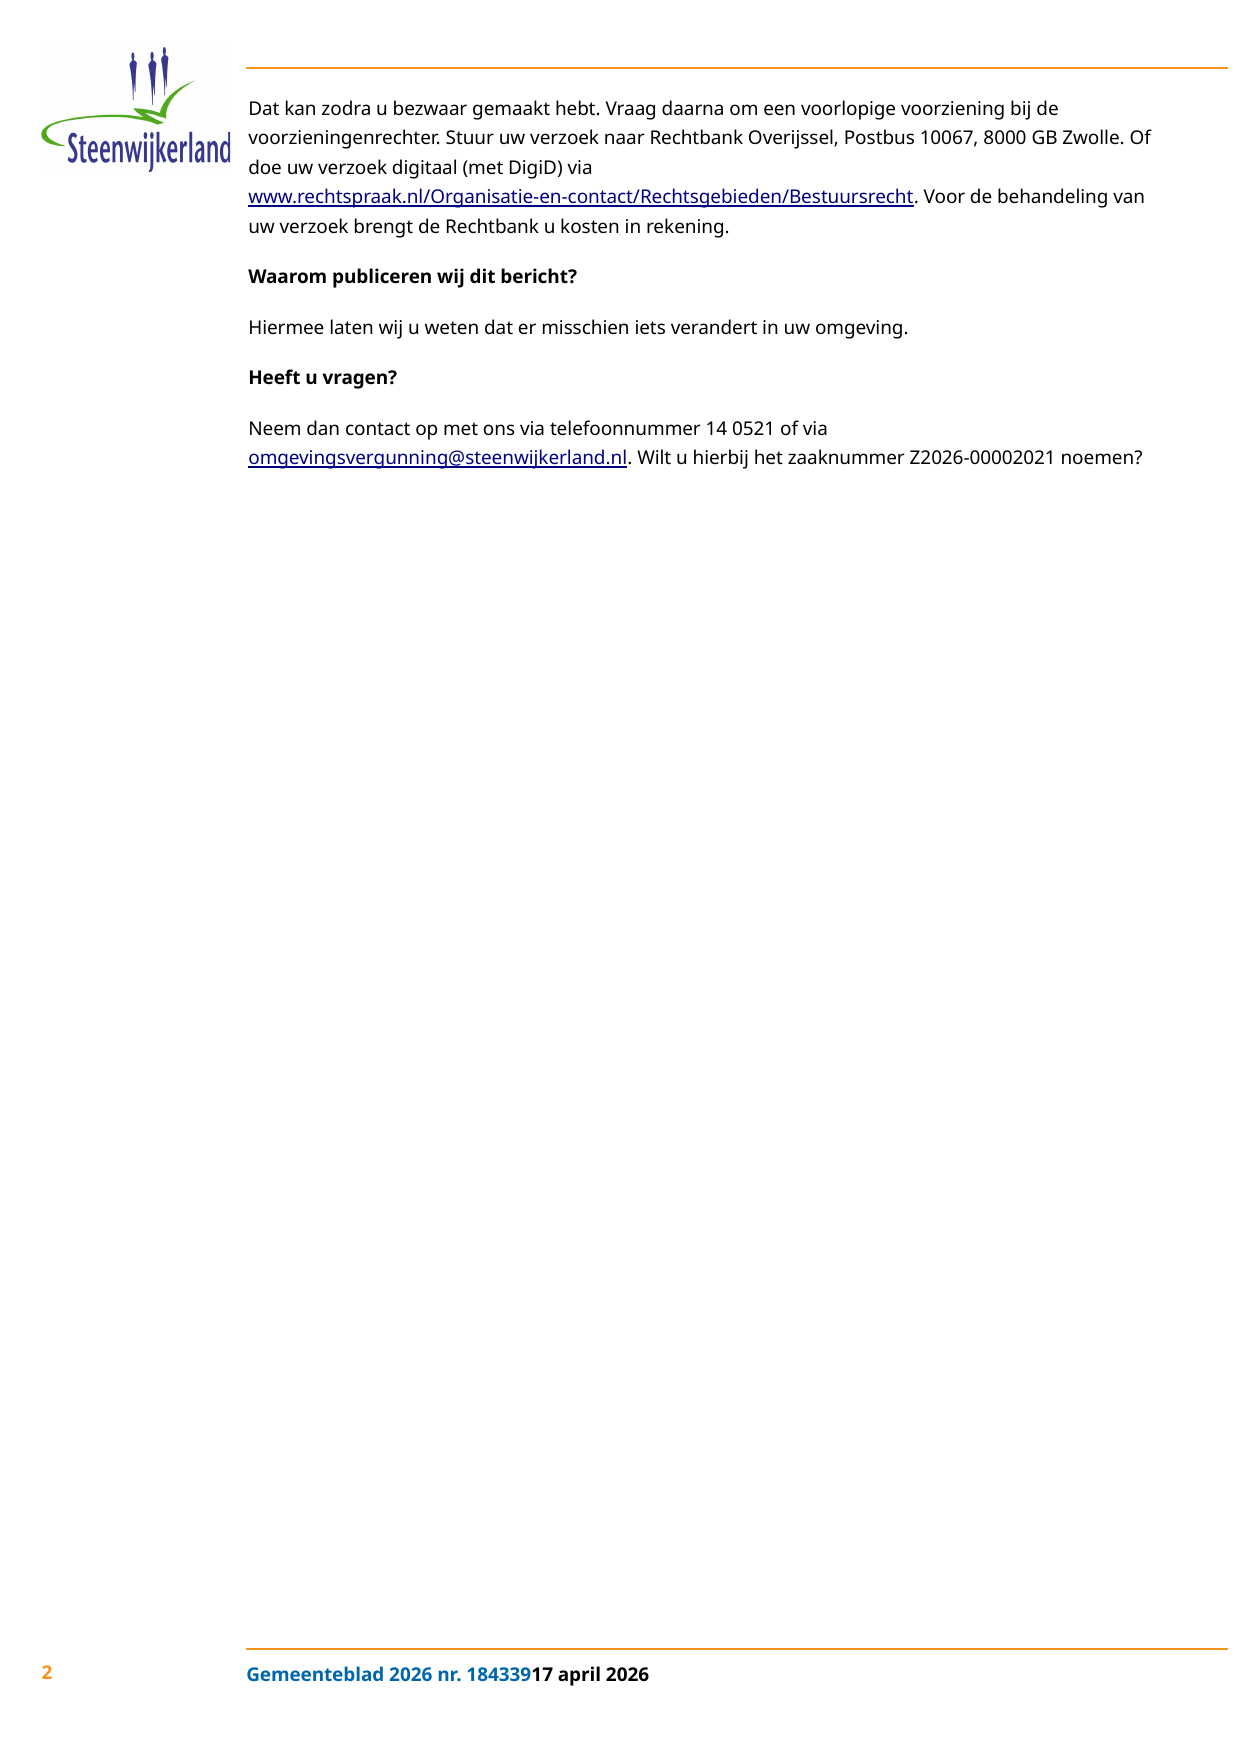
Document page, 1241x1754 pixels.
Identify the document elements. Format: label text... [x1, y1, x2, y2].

text Neem dan contact op met ons via telefoonnummer 14 0521 of via omgevingsvergunning@steenwijkerland.nl. Wilt u hierbij het zaaknummer Z2026-00002021 noemen? [248, 415, 1152, 470]
text Dat kan zodra u bezwaar gemaakt hebt. Vraag daarna om een voorlopige voorziening bij de voorzieningenrechter. Stuur uw verzoek naar Rechtbank Overijssel, Postbus 10067, 8000 GB Zwolle. Of doe uw verzoek digitaal (met DigiD) via www.rechtspraak.nl/Organisatie-en-contact/Rechtsgebieden/Bestuursrecht. Voor de behandeling van uw verzoek brengt de Rechtbank u kosten in rekening. [248, 95, 1152, 239]
picture [41, 47, 231, 172]
text Hiermee laten wij u weten dat er misschien iets verandert in uw omgeving. [248, 314, 1152, 340]
text Waarom publiceren wij dit bericht? [248, 263, 1152, 289]
text Heeft u vragen? [248, 364, 1152, 390]
